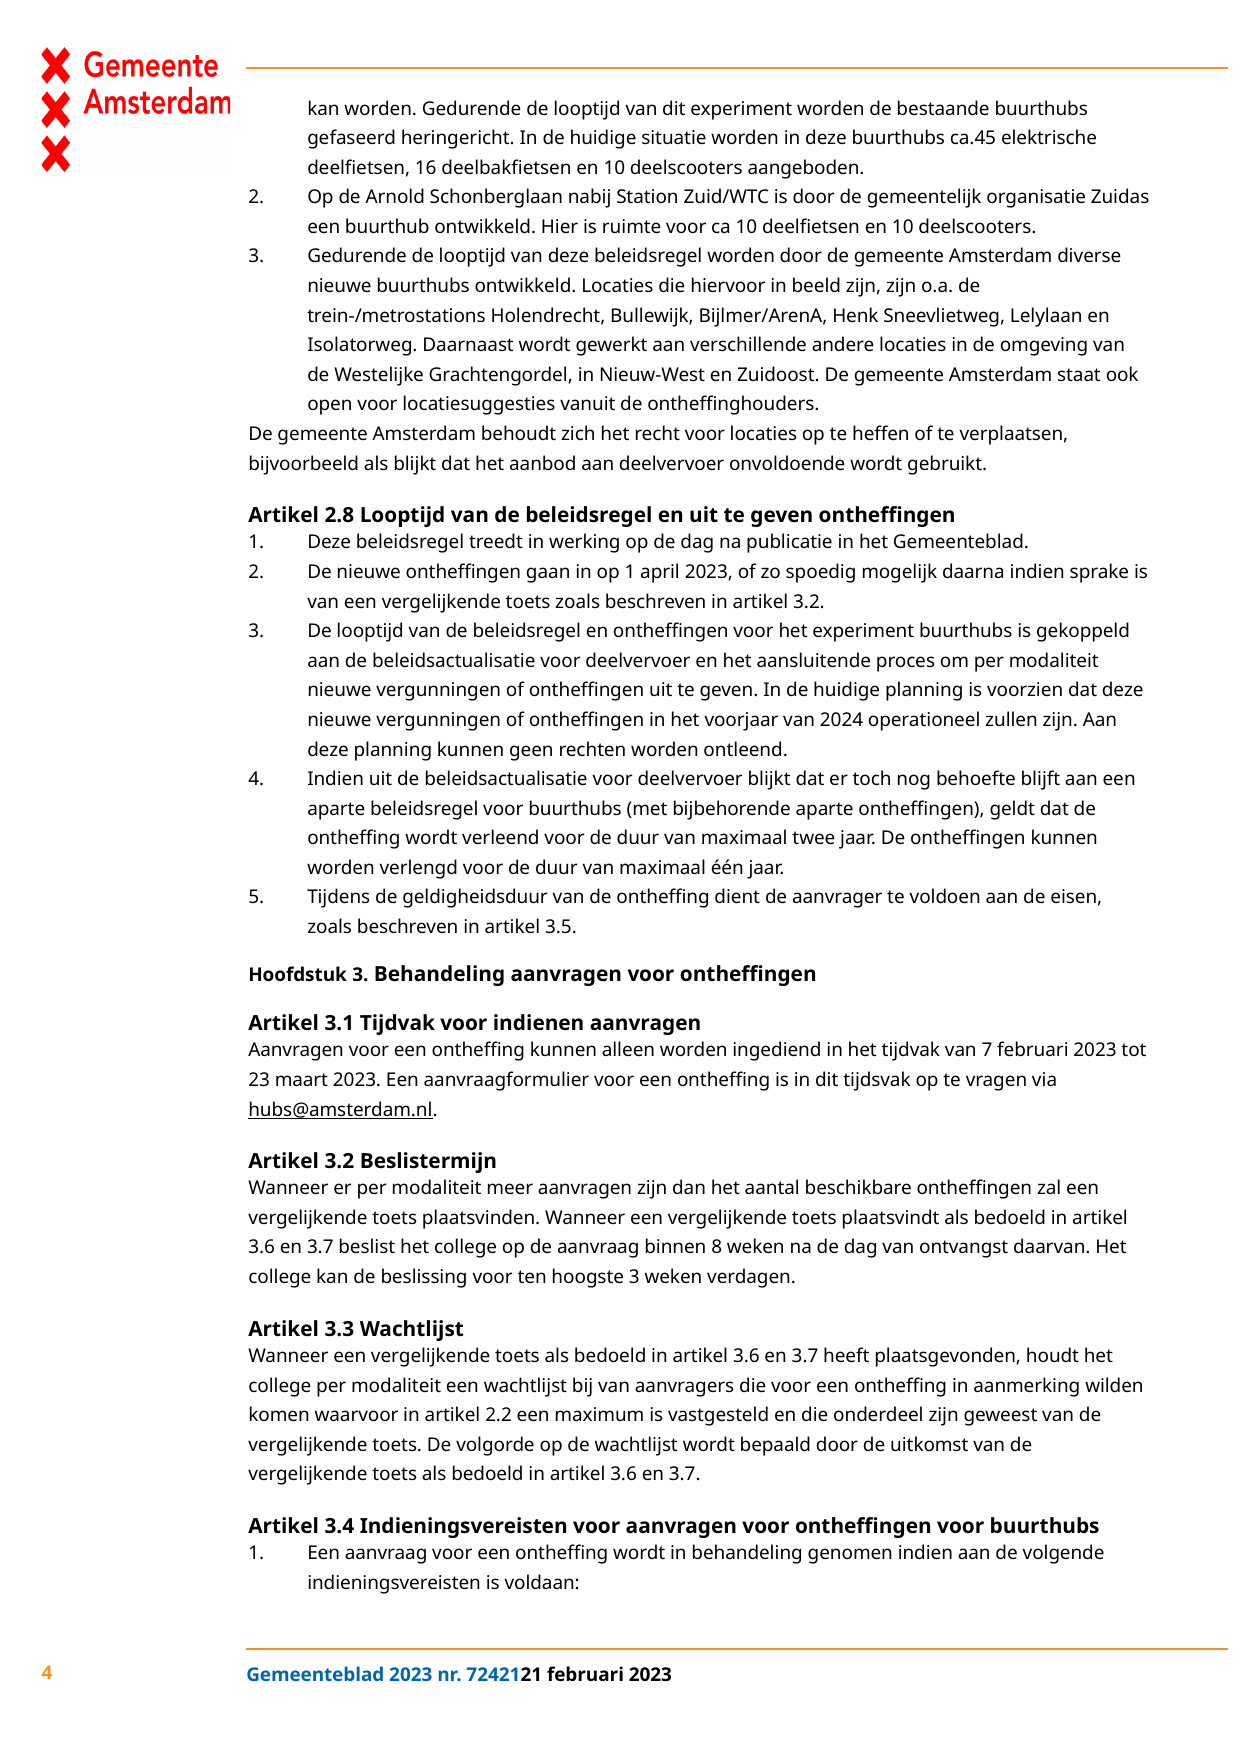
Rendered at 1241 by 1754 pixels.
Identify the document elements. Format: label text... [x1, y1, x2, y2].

list kan worden. Gedurende de looptijd van dit experiment worden de bestaande buurthubs gefaseerd heringericht. In de huidige situatie worden in deze buurthubs ca.45 elektrische deelfietsen, 16 deelbakfietsen en 10 deelscooters aangeboden. [248, 95, 1152, 180]
list Deze beleidsregel treedt in werking op de dag na publicatie in het Gemeenteblad. [248, 529, 1152, 554]
picture [41, 47, 231, 172]
text Artikel 3.3 Wachtlijst [248, 1314, 1152, 1342]
text Hoofdstuk 3. Behandeling aanvragen voor ontheffingen [248, 959, 1152, 987]
list De nieuwe ontheffingen gaan in op 1 april 2023, of zo spoedig mogelijk daarna indien sprake is van een vergelijkende toets zoals beschreven in artikel 3.2. [248, 558, 1152, 613]
list Gedurende de looptijd van deze beleidsregel worden door de gemeente Amsterdam diverse nieuwe buurthubs ontwikkeld. Locaties die hiervoor in beeld zijn, zijn o.a. de trein-/metrostations Holendrecht, Bullewijk, Bijlmer/ArenA, Henk Sneevlietweg, Lelylaan en Isolatorweg. Daarnaast wordt gewerkt aan verschillende andere locaties in de omgeving van de Westelijke Grachtengordel, in Nieuw-West en Zuidoost. De gemeente Amsterdam staat ook open voor locatiesuggesties vanuit de ontheffinghouders. [248, 243, 1152, 416]
text De gemeente Amsterdam behoudt zich het recht voor locaties op te heffen of te verplaatsen, bijvoorbeeld als blijkt dat het aanbod aan deelvervoer onvoldoende wordt gebruikt. [248, 420, 1152, 476]
text Artikel 3.2 Beslistermijn [248, 1146, 1152, 1174]
text Artikel 3.4 Indieningsvereisten voor aanvragen voor ontheffingen voor buurthubs [248, 1511, 1152, 1539]
text Wanneer een vergelijkende toets als bedoeld in artikel 3.6 en 3.7 heeft plaatsgevonden, houdt het college per modaliteit een wachtlijst bij van aanvragers die voor een ontheffing in aanmerking wilden komen waarvoor in artikel 2.2 een maximum is vastgesteld en die onderdeel zijn geweest van de vergelijkende toets. De volgorde op de wachtlijst wordt bepaald door de uitkomst van de vergelijkende toets als bedoeld in artikel 3.6 en 3.7. [248, 1342, 1152, 1486]
list Tijdens de geldigheidsduur van de ontheffing dient de aanvrager te voldoen aan de eisen, zoals beschreven in artikel 3.5. [248, 884, 1152, 939]
list Op de Arnold Schonberglaan nabij Station Zuid/WTC is door de gemeentelijk organisatie Zuidas een buurthub ontwikkeld. Hier is ruimte voor ca 10 deelfietsen en 10 deelscooters. [248, 183, 1152, 239]
list Een aanvraag voor een ontheffing wordt in behandeling genomen indien aan de volgende indieningsvereisten is voldaan: [248, 1539, 1152, 1595]
list De looptijd van de beleidsregel en ontheffingen voor het experiment buurthubs is gekoppeld aan de beleidsactualisatie voor deelvervoer en het aansluitende proces om per modaliteit nieuwe vergunningen of ontheffingen uit te geven. In de huidige planning is voorzien dat deze nieuwe vergunningen of ontheffingen in het voorjaar van 2024 operationeel zullen zijn. Aan deze planning kunnen geen rechten worden ontleend. [248, 617, 1152, 761]
text Artikel 2.8 Looptijd van de beleidsregel en uit te geven ontheffingen [248, 500, 1152, 529]
text Wanneer er per modaliteit meer aanvragen zijn dan het aantal beschikbare ontheffingen zal een vergelijkende toets plaatsvinden. Wanneer een vergelijkende toets plaatsvindt als bedoeld in artikel 3.6 en 3.7 beslist het college op de aanvraag binnen 8 weken na de dag van ontvangst daarvan. Het college kan de beslissing voor ten hoogste 3 weken verdagen. [248, 1174, 1152, 1289]
text Artikel 3.1 Tijdvak voor indienen aanvragen [248, 1008, 1152, 1037]
list Indien uit de beleidsactualisatie voor deelvervoer blijkt dat er toch nog behoefte blijft aan een aparte beleidsregel voor buurthubs (met bijbehorende aparte ontheffingen), geldt dat de ontheffing wordt verleend voor de duur van maximaal twee jaar. De ontheffingen kunnen worden verlengd voor de duur van maximaal één jaar. [248, 765, 1152, 880]
text Aanvragen voor een ontheffing kunnen alleen worden ingediend in het tijdvak van 7 februari 2023 tot 23 maart 2023. Een aanvraagformulier voor een ontheffing is in dit tijdsvak op te vragen via hubs@amsterdam.nl. [248, 1037, 1152, 1121]
